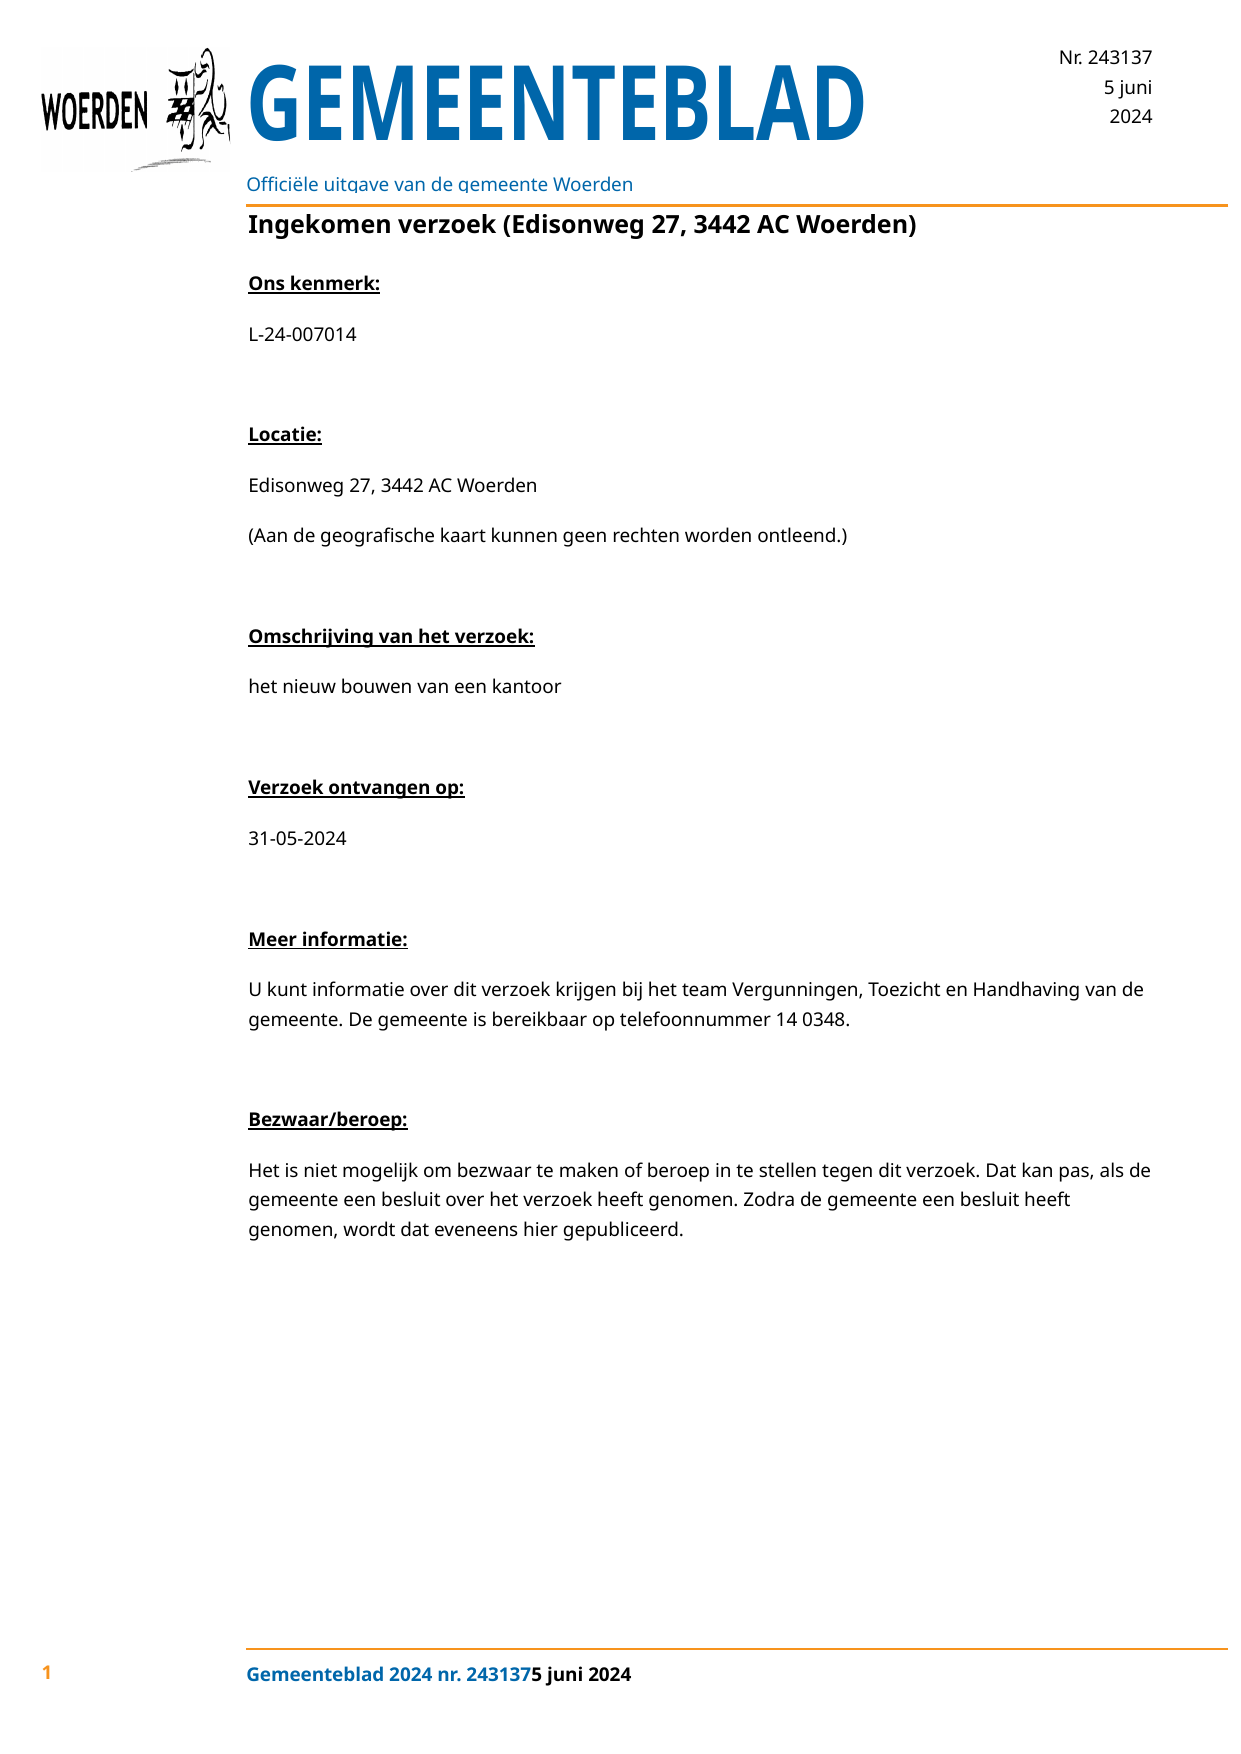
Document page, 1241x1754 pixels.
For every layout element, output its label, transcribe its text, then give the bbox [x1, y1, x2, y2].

picture [41, 47, 231, 172]
text (Aan de geografische kaart kunnen geen rechten worden ontleend.) [248, 522, 1152, 548]
text Omschrijving van het verzoek: [248, 623, 1152, 649]
text Meer informatie: [248, 926, 1152, 951]
text Locatie: [248, 422, 1152, 447]
text Bezwaar/beroep: [248, 1107, 1152, 1132]
text L-24-007014 [248, 321, 1152, 346]
text Ingekomen verzoek (Edisonweg 27, 3442 AC Woerden) [248, 207, 1152, 241]
text Edisonweg 27, 3442 AC Woerden [248, 472, 1152, 498]
text het nieuw bouwen van een kantoor [248, 674, 1152, 699]
text Ons kenmerk: [248, 270, 1152, 296]
text Verzoek ontvangen op: [248, 774, 1152, 800]
text 31-05-2024 [248, 825, 1152, 851]
text U kunt informatie over dit verzoek krijgen bij het team Vergunningen, Toezicht en Handhaving van de gemeente. De gemeente is bereikbaar op telefoonnummer 14 0348. [248, 976, 1152, 1031]
text Het is niet mogelijk om bezwaar te maken of beroep in te stellen tegen dit verzoek. Dat kan pas, als de gemeente een besluit over het verzoek heeft genomen. Zodra de gemeente een besluit heeft genomen, wordt dat eveneens hier gepubliceerd. [248, 1157, 1152, 1242]
